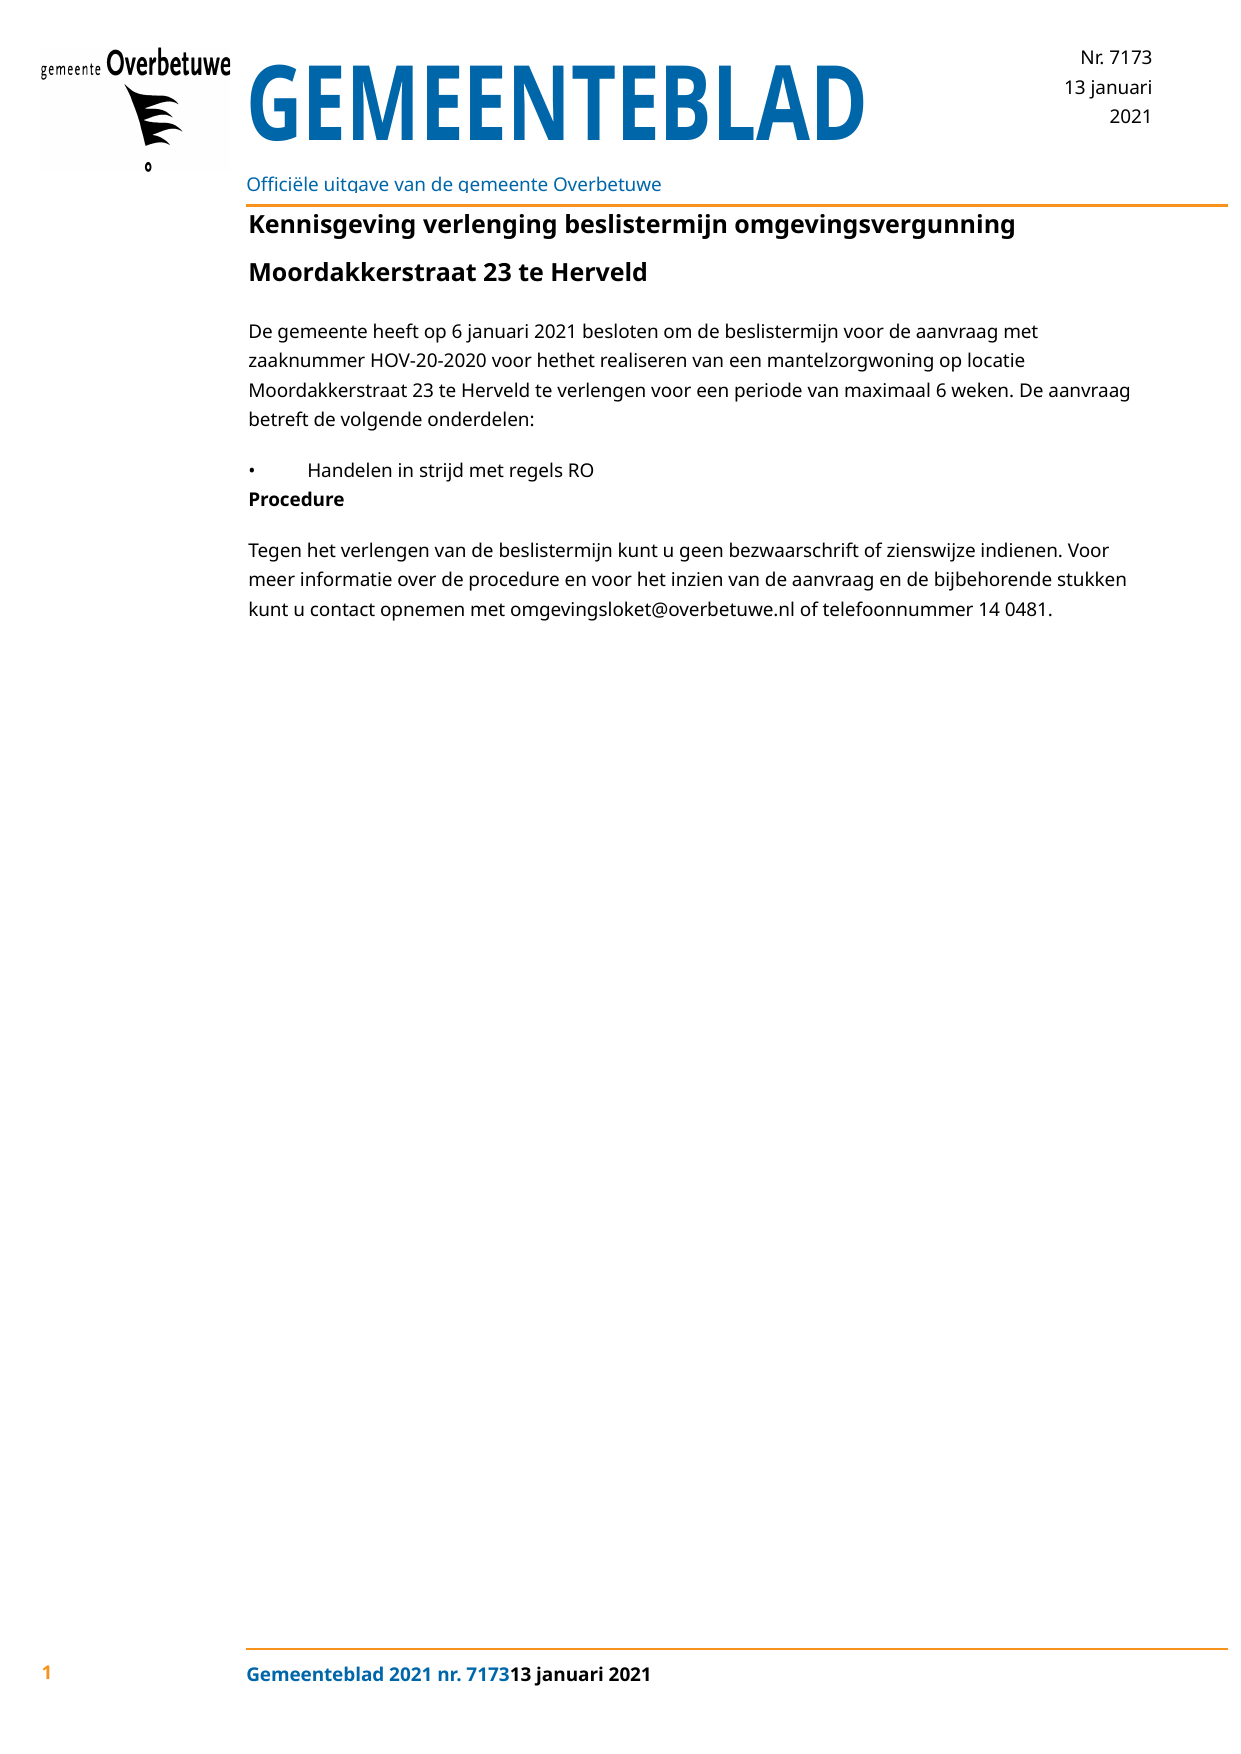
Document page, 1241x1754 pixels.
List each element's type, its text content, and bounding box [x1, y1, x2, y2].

text De gemeente heeft op 6 januari 2021 besloten om de beslistermijn voor de aanvraag met zaaknummer HOV-20-2020 voor hethet realiseren van een mantelzorgwoning op locatie Moordakkerstraat 23 te Herveld te verlengen voor een periode van maximaal 6 weken. De aanvraag betreft de volgende onderdelen: [248, 318, 1152, 432]
picture [41, 47, 231, 172]
text Tegen het verlengen van de beslistermijn kunt u geen bezwaarschrift of zienswijze indienen. Voor meer informatie over de procedure en voor het inzien van de aanvraag en de bijbehorende stukken kunt u contact opnemen met omgevingsloket@overbetuwe.nl of telefoonnummer 14 0481. [248, 537, 1152, 622]
text Procedure [248, 487, 1152, 512]
text Kennisgeving verlenging beslistermijn omgevingsvergunning Moordakkerstraat 23 te Herveld [248, 207, 1152, 288]
list Handelen in strijd met regels RO [248, 457, 1152, 483]
